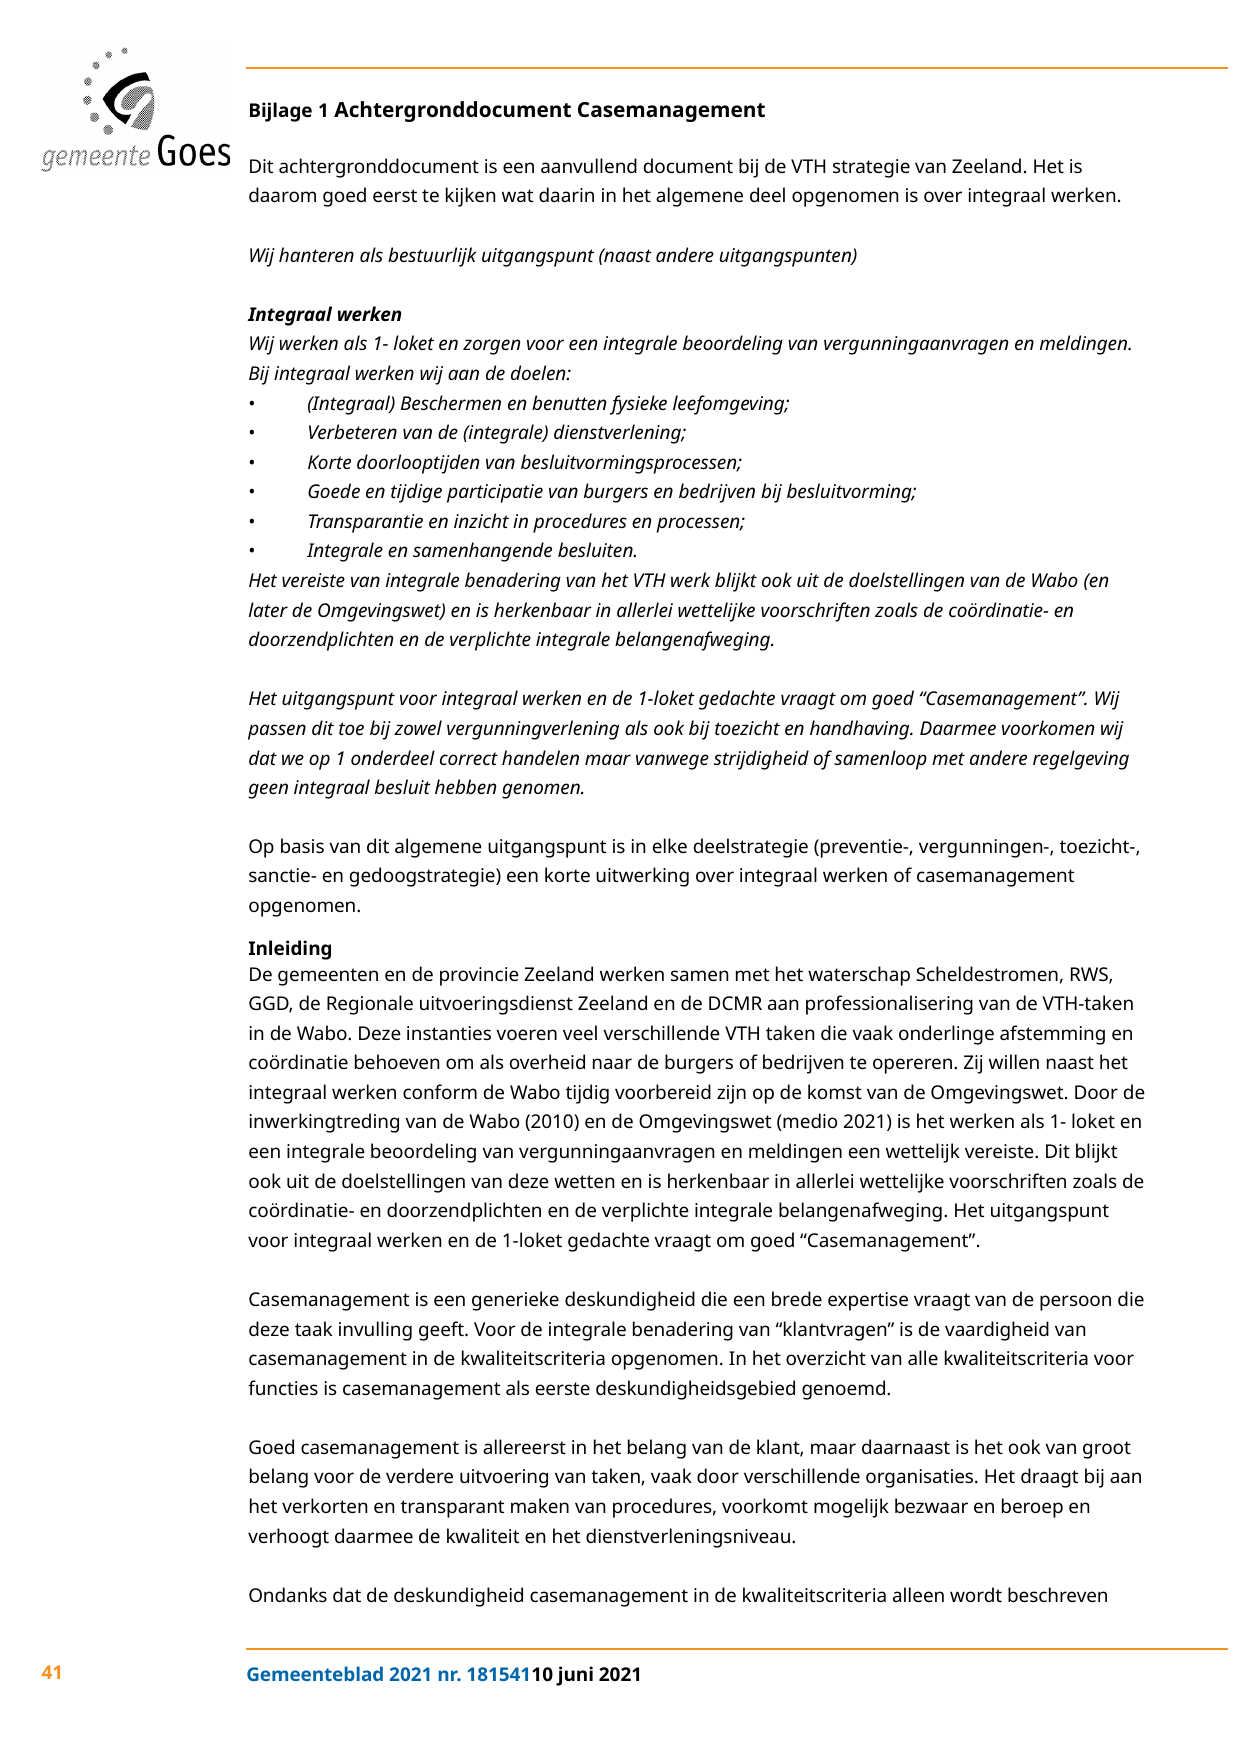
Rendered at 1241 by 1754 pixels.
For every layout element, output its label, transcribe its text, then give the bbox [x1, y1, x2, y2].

text Op basis van dit algemene uitgangspunt is in elke deelstrategie (preventie-, vergunningen-, toezicht-, sanctie- en gedoogstrategie) een korte uitwerking over integraal werken of casemanagement opgenomen. [248, 833, 1152, 918]
table_header Wij hanteren als bestuurlijk uitgangspunt (naast andere uitgangspunten) Integraal werken Wij werken als 1- loket en zorgen voor een integrale beoordeling van vergunningaanvragen en meldingen. Bij integraal werken wij aan de doelen: (Integraal) Beschermen en benutten fysieke leefomgeving; Verbeteren van de (integrale) dienstverlening; Korte doorlooptijden van besluitvormingsprocessen; Goede en tijdige participatie van burgers en bedrijven bij besluitvorming; Transparantie en inzicht in procedures en processen; Integrale en samenhangende besluiten. Het vereiste van integrale benadering van het VTH werk blijkt ook uit de doelstellingen van de Wabo (en later de Omgevingswet) en is herkenbaar in allerlei wettelijke voorschriften zoals de coördinatie- en doorzendplichten en de verplichte integrale belangenafweging. Het uitgangspunt voor integraal werken en de 1-loket gedachte vraagt om goed “Casemanagement”. Wij passen dit toe bij zowel vergunningverlening als ook bij toezicht en handhaving. Daarmee voorkomen wij dat we op 1 onderdeel correct handelen maar vanwege strijdigheid of samenloop met andere regelgeving geen integraal besluit hebben genomen. [248, 242, 1152, 800]
text Inleiding [248, 935, 1152, 961]
text Bijlage 1 Achtergronddocument Casemanagement [248, 95, 1152, 123]
text Goed casemanagement is allereerst in het belang van de klant, maar daarnaast is het ook van groot belang voor de verdere uitvoering van taken, vaak door verschillende organisaties. Het draagt bij aan het verkorten en transparant maken van procedures, voorkomt mogelijk bezwaar en beroep en verhoogt daarmee de kwaliteit en het dienstverleningsniveau. [248, 1434, 1152, 1549]
text Casemanagement is een generieke deskundigheid die een brede expertise vraagt van de persoon die deze taak invulling geeft. Voor de integrale benadering van “klantvragen” is de vaardigheid van casemanagement in de kwaliteitscriteria opgenomen. In het overzicht van alle kwaliteitscriteria voor functies is casemanagement als eerste deskundigheidsgebied genoemd. [248, 1286, 1152, 1401]
text Dit achtergronddocument is een aanvullend document bij de VTH strategie van Zeeland. Het is daarom goed eerst te kijken wat daarin in het algemene deel opgenomen is over integraal werken. [248, 153, 1152, 208]
text De gemeenten en de provincie Zeeland werken samen met het waterschap Scheldestromen, RWS, GGD, de Regionale uitvoeringsdienst Zeeland en de DCMR aan professionalisering van de VTH-taken in de Wabo. Deze instanties voeren veel verschillende VTH taken die vaak onderlinge afstemming en coördinatie behoeven om als overheid naar de burgers of bedrijven te opereren. Zij willen naast het integraal werken conform de Wabo tijdig voorbereid zijn op de komst van de Omgevingswet. Door de inwerkingtreding van de Wabo (2010) en de Omgevingswet (medio 2021) is het werken als 1- loket en een integrale beoordeling van vergunningaanvragen en meldingen een wettelijk vereiste. Dit blijkt ook uit de doelstellingen van deze wetten en is herkenbaar in allerlei wettelijke voorschriften zoals de coördinatie- en doorzendplichten en de verplichte integrale belangenafweging. Het uitgangspunt voor integraal werken en de 1-loket gedachte vraagt om goed “Casemanagement”. [248, 961, 1152, 1253]
text Ondanks dat de deskundigheid casemanagement in de kwaliteitscriteria alleen wordt beschreven [248, 1582, 1152, 1608]
picture [41, 47, 231, 172]
